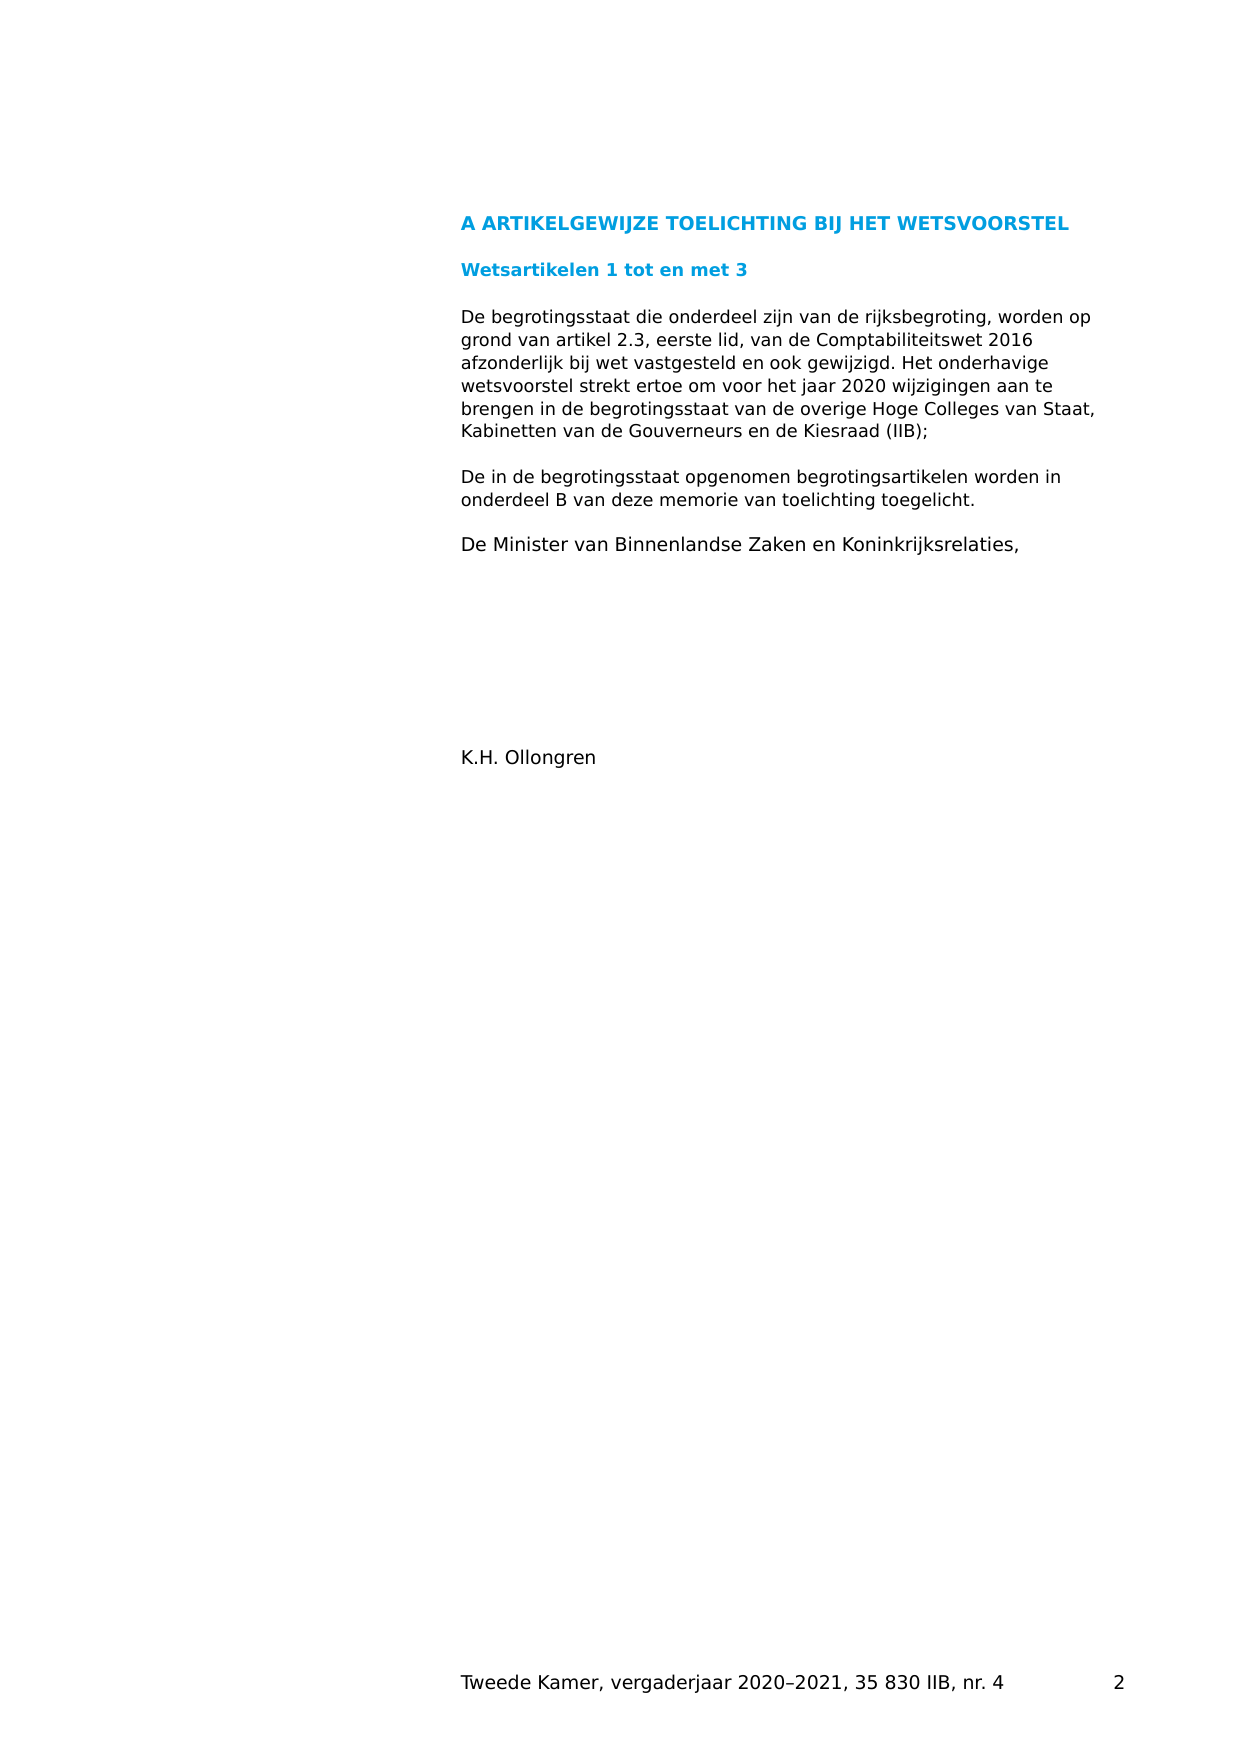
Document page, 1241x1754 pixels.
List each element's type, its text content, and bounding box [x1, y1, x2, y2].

text De begrotingsstaat die onderdeel zijn van de rijksbegroting, worden op grond van artikel 2.3, eerste lid, van de Comptabiliteitswet 2016 afzonderlijk bij wet vastgesteld en ook gewijzigd. Het onderhavige wetsvoorstel strekt ertoe om voor het jaar 2020 wijzigingen aan te brengen in de begrotingsstaat van de overige Hoge Colleges van Staat, Kabinetten van de Gouverneurs en de Kiesraad (IIB); [461, 305, 1125, 442]
title Wetsartikelen 1 tot en met 3 [461, 258, 1125, 281]
text De in de begrotingsstaat opgenomen begrotingsartikelen worden in onderdeel B van deze memorie van toelichting toegelicht. [461, 465, 1125, 511]
text K.H. Ollongren [461, 747, 1125, 769]
text De Minister van Binnenlandse Zaken en Koninkrijksrelaties, [461, 534, 1125, 556]
title A Artikelgewijze toelichting bij het wetsvoorstel [461, 213, 1125, 235]
